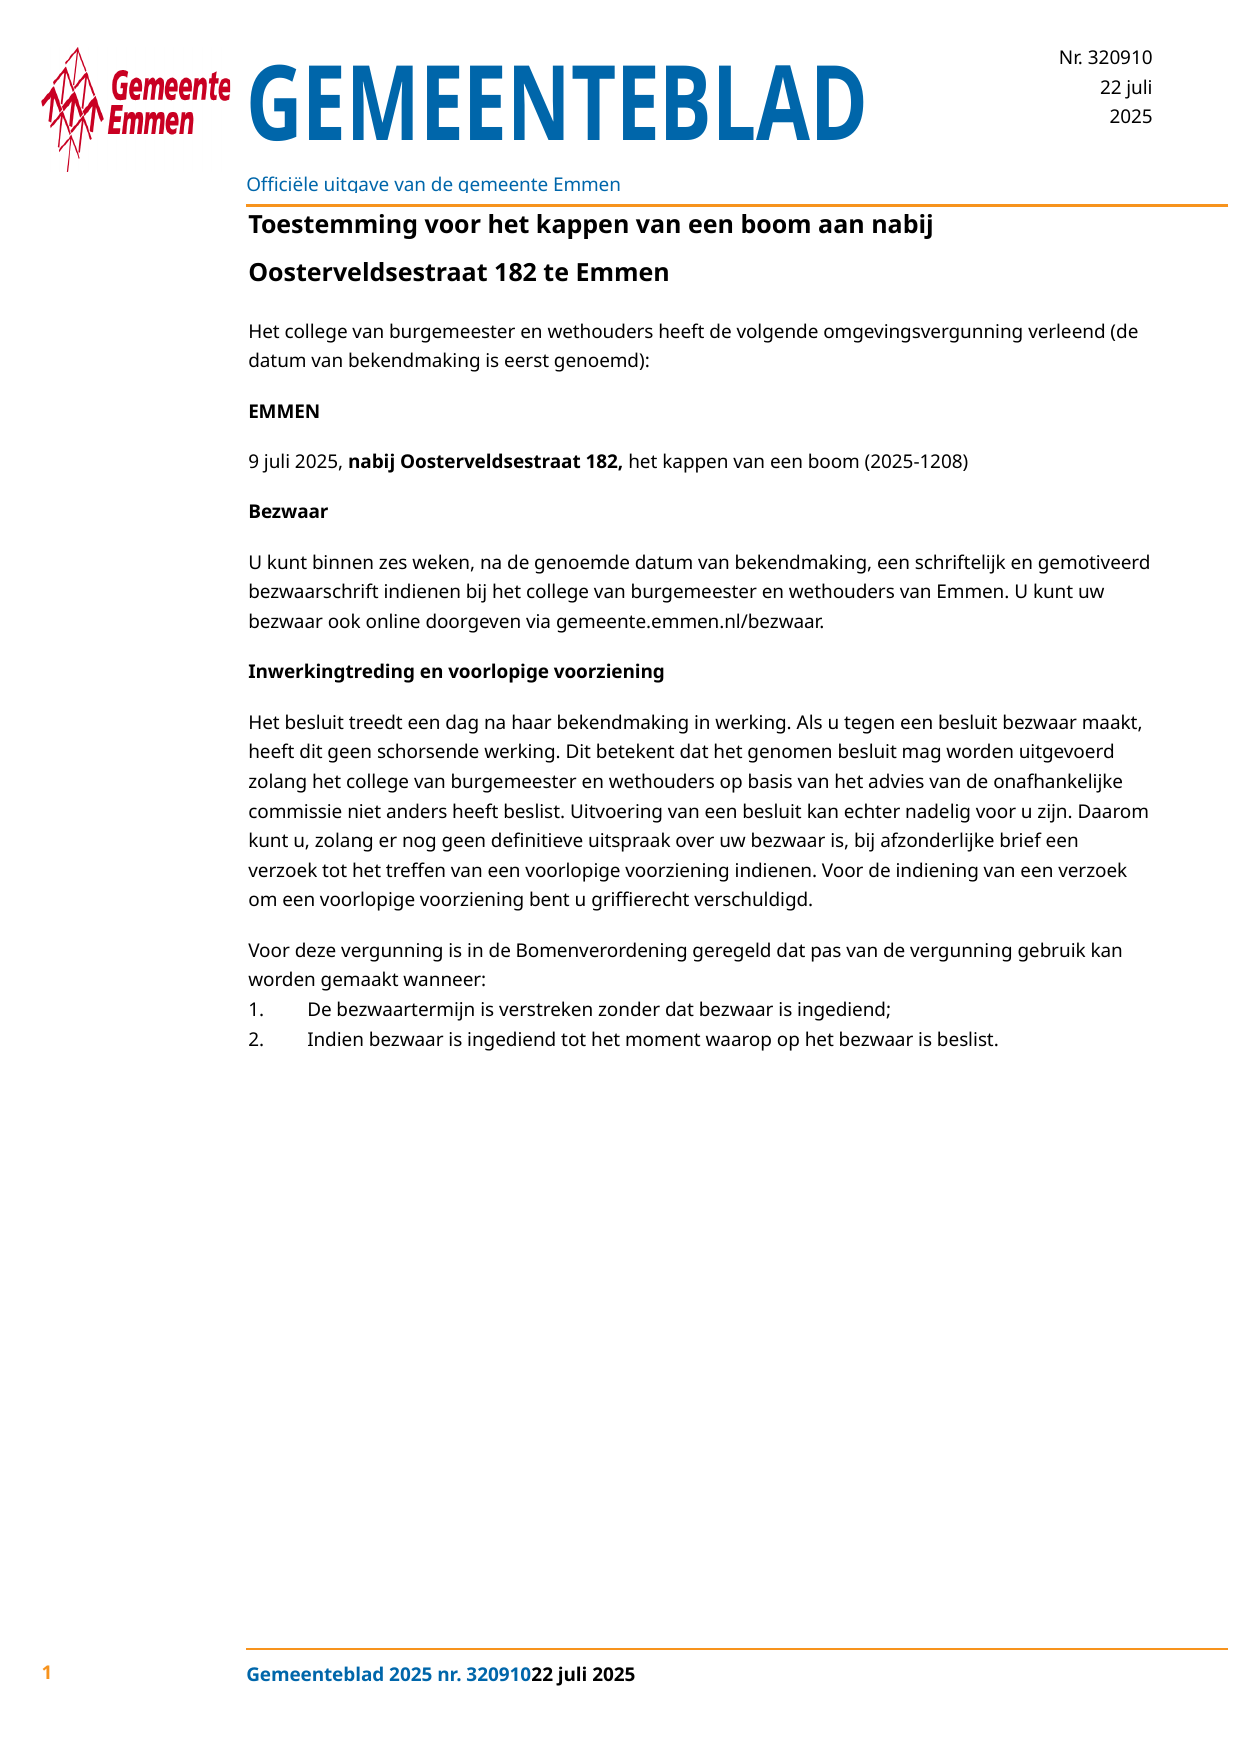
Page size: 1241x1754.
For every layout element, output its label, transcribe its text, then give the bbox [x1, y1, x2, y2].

text Bezwaar [248, 499, 1152, 524]
text U kunt binnen zes weken, na de genoemde datum van bekendmaking, een schriftelijk en gemotiveerd bezwaarschrift indienen bij het college van burgemeester en wethouders van Emmen. U kunt uw bezwaar ook online doorgeven via gemeente.emmen.nl/bezwaar. [248, 549, 1152, 634]
text EMMEN [248, 398, 1152, 424]
list De bezwaartermijn is verstreken zonder dat bezwaar is ingediend; [248, 996, 1152, 1022]
text Toestemming voor het kappen van een boom aan nabij Oosterveldsestraat 182 te Emmen [248, 207, 1152, 288]
text 9 juli 2025, nabij Oosterveldsestraat 182, het kappen van een boom (2025-1208) [248, 448, 1152, 474]
text Het college van burgemeester en wethouders heeft de volgende omgevingsvergunning verleend (de datum van bekendmaking is eerst genoemd): [248, 318, 1152, 373]
list Indien bezwaar is ingediend tot het moment waarop op het bezwaar is beslist. [248, 1026, 1152, 1052]
text Het besluit treedt een dag na haar bekendmaking in werking. Als u tegen een besluit bezwaar maakt, heeft dit geen schorsende werking. Dit betekent dat het genomen besluit mag worden uitgevoerd zolang het college van burgemeester en wethouders op basis van het advies van de onafhankelijke commissie niet anders heeft beslist. Uitvoering van een besluit kan echter nadelig voor u zijn. Daarom kunt u, zolang er nog geen definitieve uitspraak over uw bezwaar is, bij afzonderlijke brief een verzoek tot het treffen van een voorlopige voorziening indienen. Voor de indiening van een verzoek om een voorlopige voorziening bent u griffierecht verschuldigd. [248, 709, 1152, 912]
text Voor deze vergunning is in de Bomenverordening geregeld dat pas van de vergunning gebruik kan worden gemaakt wanneer: [248, 937, 1152, 992]
text Inwerkingtreding en voorlopige voorziening [248, 659, 1152, 684]
picture [41, 47, 231, 172]
